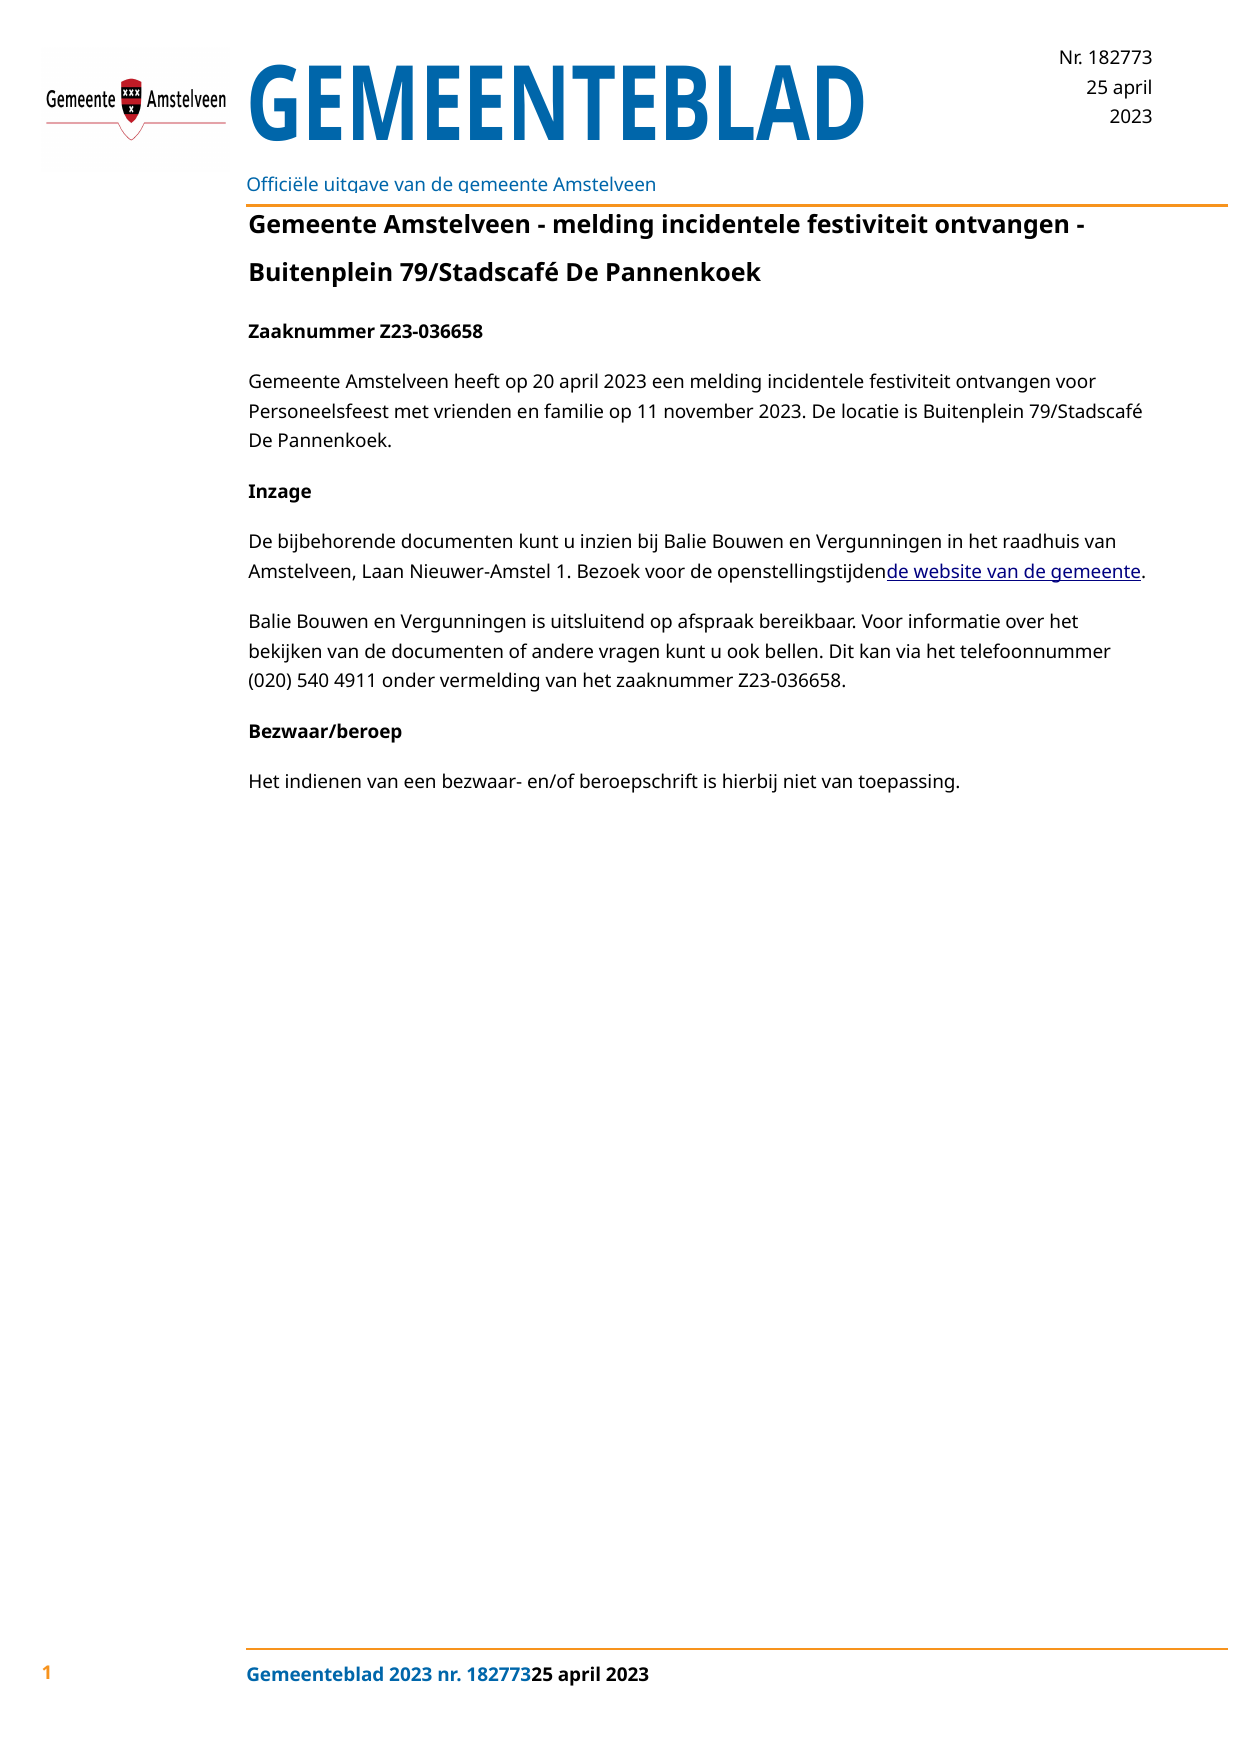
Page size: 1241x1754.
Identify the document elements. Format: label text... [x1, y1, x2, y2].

text Gemeente Amstelveen heeft op 20 april 2023 een melding incidentele festiviteit ontvangen voor Personeelsfeest met vrienden en familie op 11 november 2023. De locatie is Buitenplein 79/Stadscafé De Pannenkoek. [248, 368, 1152, 453]
text Gemeente Amstelveen - melding incidentele festiviteit ontvangen - Buitenplein 79/Stadscafé De Pannenkoek [248, 207, 1152, 288]
text De bijbehorende documenten kunt u inzien bij Balie Bouwen en Vergunningen in het raadhuis van Amstelveen, Laan Nieuwer-Amstel 1. Bezoek voor de openstellingstijdende website van de gemeente. [248, 528, 1152, 584]
text Bezwaar/beroep [248, 718, 1152, 744]
picture [41, 47, 231, 172]
text Het indienen van een bezwaar- en/of beroepschrift is hierbij niet van toepassing. [248, 768, 1152, 794]
text Zaaknummer Z23-036658 [248, 318, 1152, 344]
text Balie Bouwen en Vergunningen is uitsluitend op afspraak bereikbaar. Voor informatie over het bekijken van de documenten of andere vragen kunt u ook bellen. Dit kan via het telefoonnummer (020) 540 4911 onder vermelding van het zaaknummer Z23-036658. [248, 608, 1152, 693]
text Inzage [248, 478, 1152, 504]
